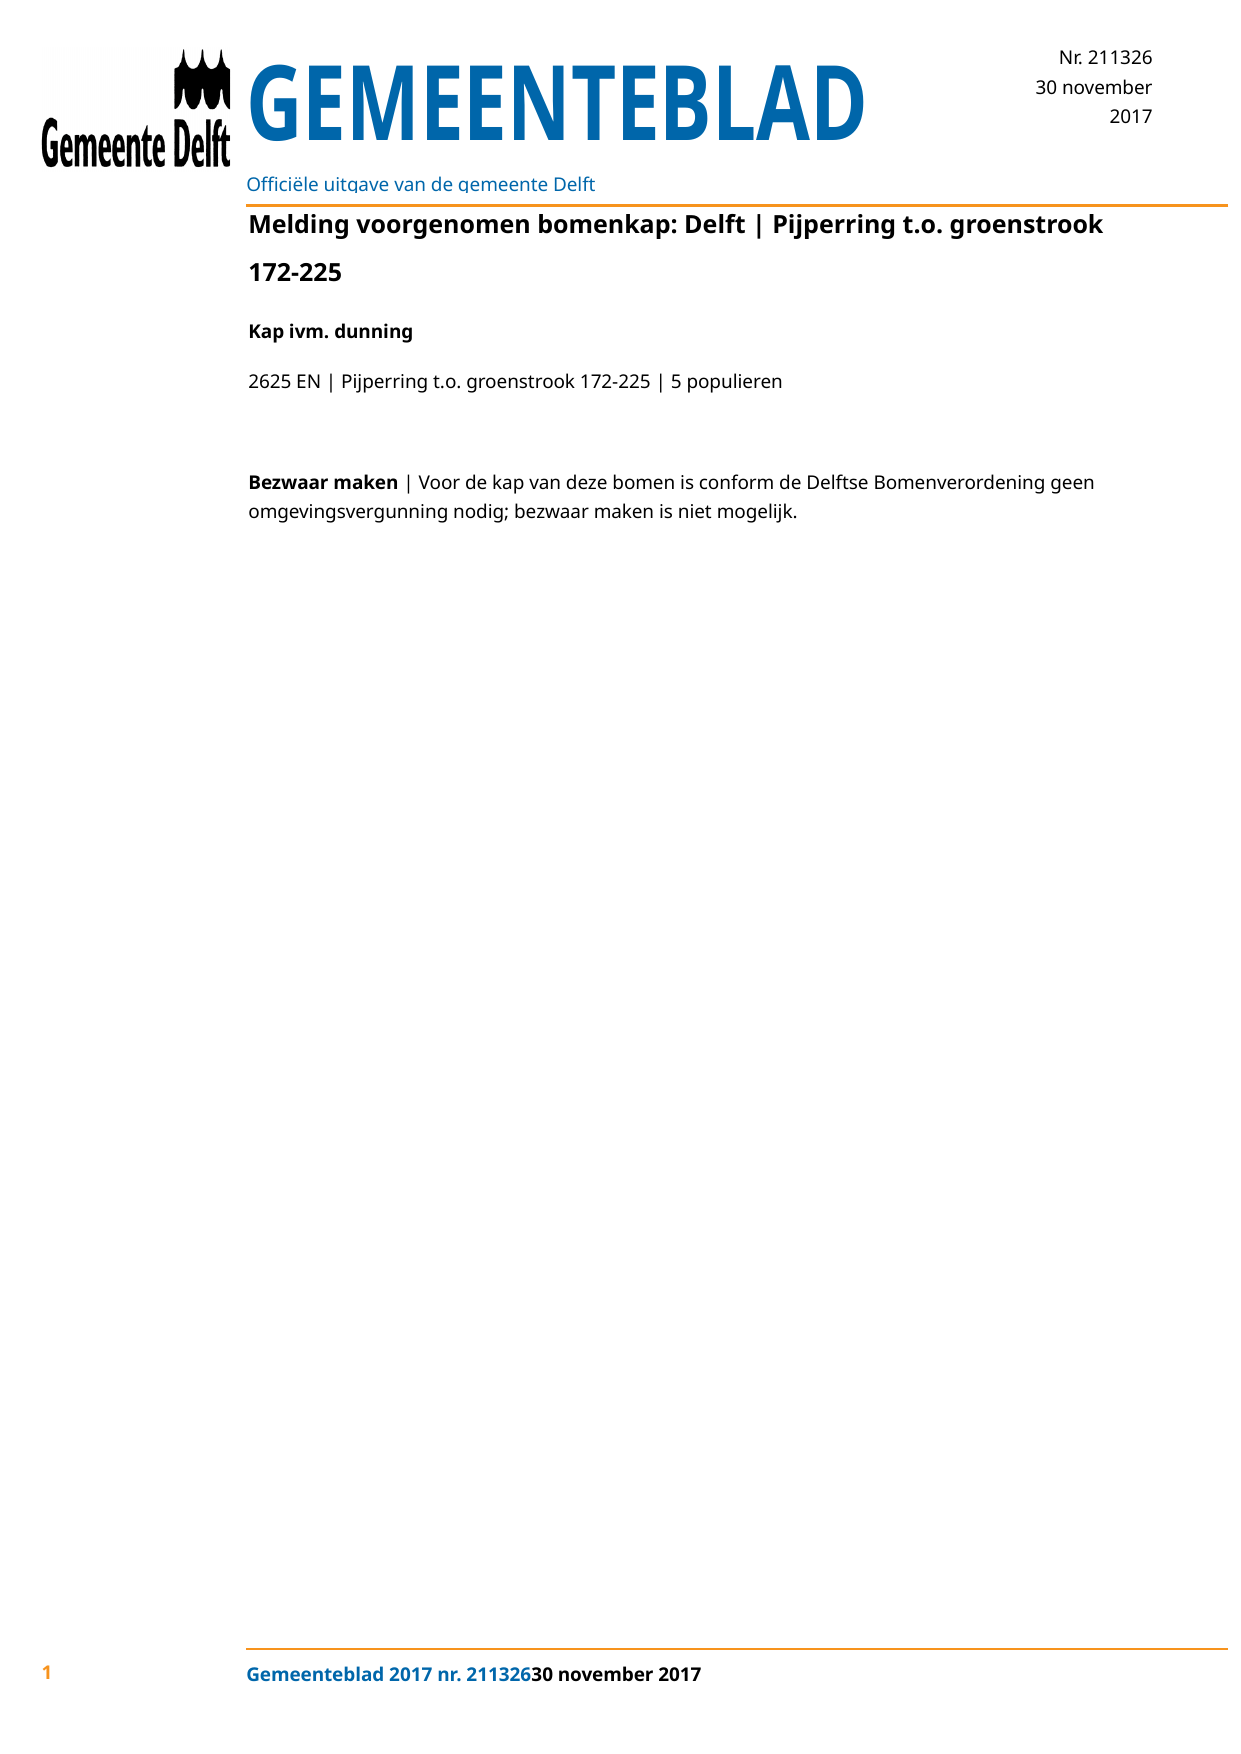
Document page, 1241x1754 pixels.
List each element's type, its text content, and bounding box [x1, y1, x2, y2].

text Bezwaar maken | Voor de kap van deze bomen is conform de Delftse Bomenverordening geen omgevingsvergunning nodig; bezwaar maken is niet mogelijk. [248, 469, 1152, 524]
text 2625 EN | Pijperring t.o. groenstrook 172-225 | 5 populieren [248, 368, 1152, 394]
text Kap ivm. dunning [248, 318, 1152, 344]
picture [41, 47, 231, 172]
text Melding voorgenomen bomenkap: Delft | Pijperring t.o. groenstrook 172-225 [248, 207, 1152, 288]
